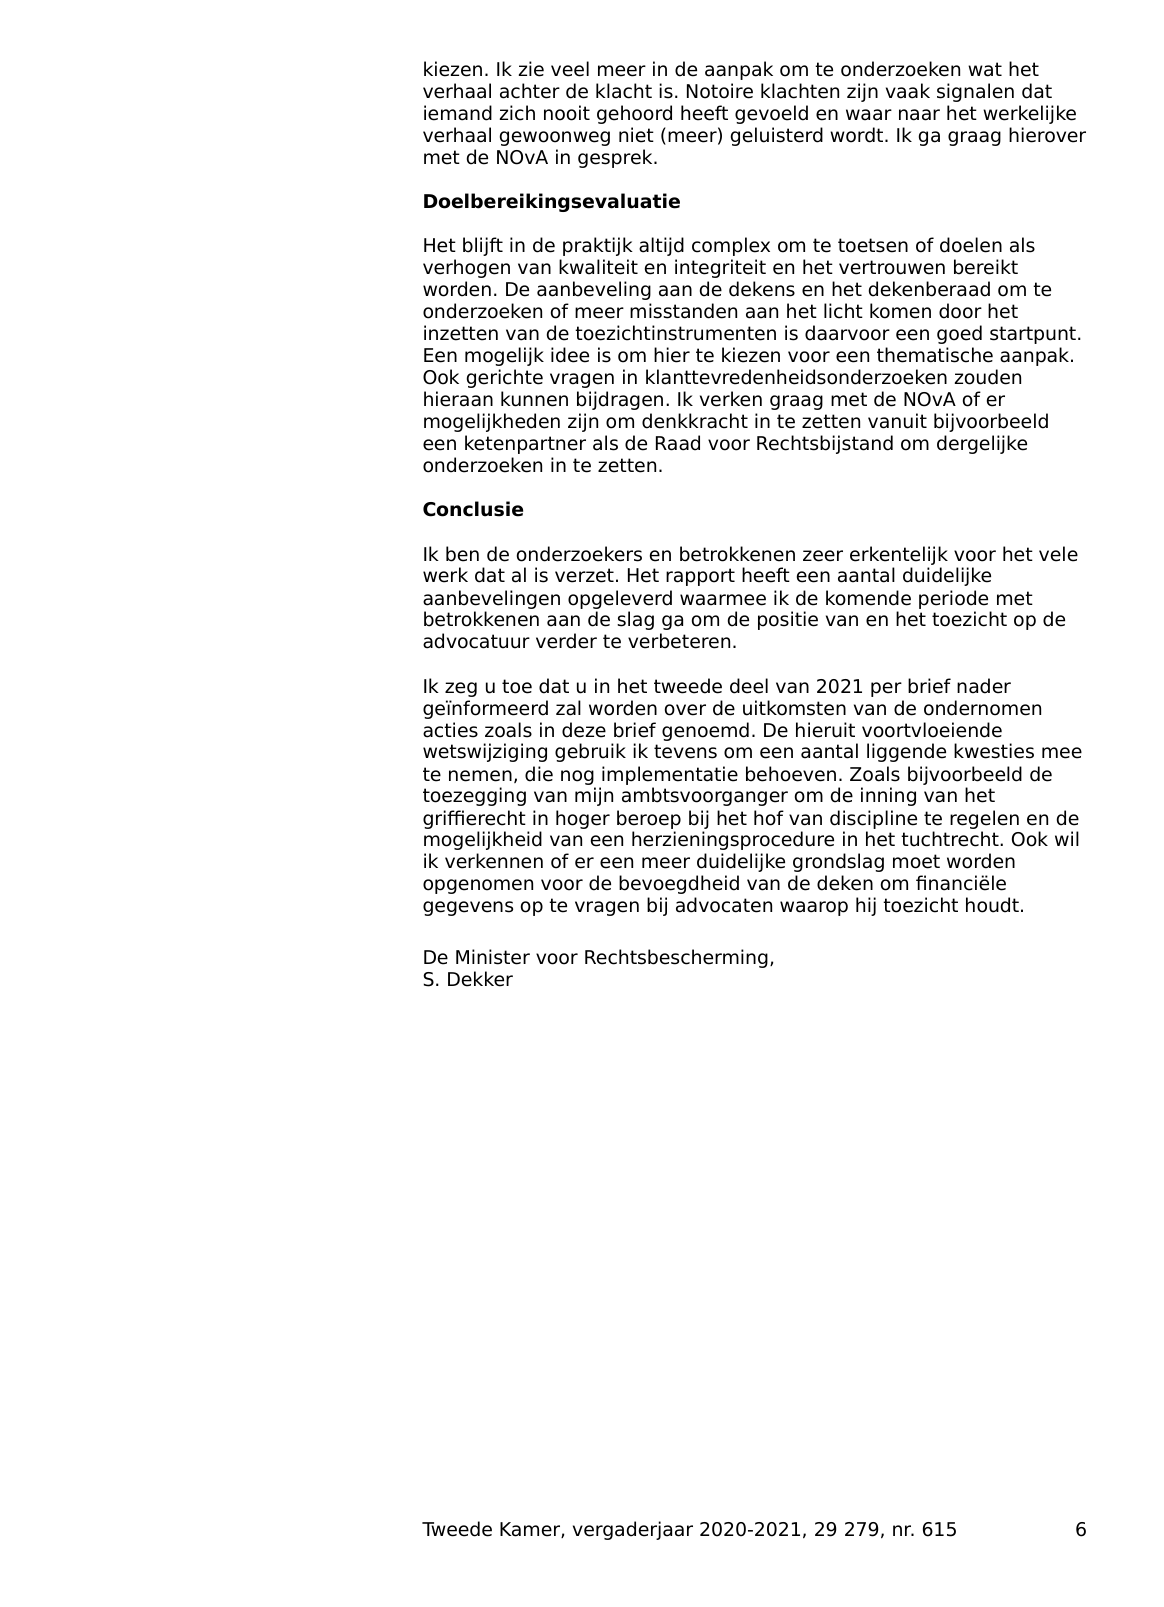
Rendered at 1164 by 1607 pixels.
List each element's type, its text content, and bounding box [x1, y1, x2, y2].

text Het blijft in de praktijk altijd complex om te toetsen of doelen als verhogen van kwaliteit en integriteit en het vertrouwen bereikt worden. De aanbeveling aan de dekens en het dekenberaad om te onderzoeken of meer misstanden aan het licht komen door het inzetten van de toezichtinstrumenten is daarvoor een goed startpunt. Een mogelijk idee is om hier te kiezen voor een thematische aanpak. Ook gerichte vragen in klanttevredenheidsonderzoeken zouden hieraan kunnen bijdragen. Ik verken graag met de NOvA of er mogelijkheden zijn om denkkracht in te zetten vanuit bijvoorbeeld een ketenpartner als de Raad voor Rechtsbijstand om dergelijke onderzoeken in te zetten. [422, 235, 1087, 477]
text Ik zeg u toe dat u in het tweede deel van 2021 per brief nader geïnformeerd zal worden over de uitkomsten van de ondernomen acties zoals in deze brief genoemd. De hieruit voortvloeiende wetswijziging gebruik ik tevens om een aantal liggende kwesties mee te nemen, die nog implementatie behoeven. Zoals bijvoorbeeld de toezegging van mijn ambtsvoorganger om de inning van het griffierecht in hoger beroep bij het hof van discipline te regelen en de mogelijkheid van een herzieningsprocedure in het tuchtrecht. Ook wil ik verkennen of er een meer duidelijke grondslag moet worden opgenomen voor de bevoegdheid van de deken om financiële gegevens op te vragen bij advocaten waarop hij toezicht houdt. [422, 676, 1087, 917]
text kiezen. Ik zie veel meer in de aanpak om te onderzoeken wat het verhaal achter de klacht is. Notoire klachten zijn vaak signalen dat iemand zich nooit gehoord heeft gevoeld en waar naar het werkelijke verhaal gewoonweg niet (meer) geluisterd wordt. Ik ga graag hierover met de NOvA in gesprek. [422, 59, 1087, 169]
subtitle Doelbereikingsevaluatie [422, 191, 1087, 213]
text Ik ben de onderzoekers en betrokkenen zeer erkentelijk voor het vele werk dat al is verzet. Het rapport heeft een aantal duidelijke aanbevelingen opgeleverd waarmee ik de komende periode met betrokkenen aan de slag ga om de positie van en het toezicht op de advocatuur verder te verbeteren. [422, 543, 1087, 653]
subtitle Conclusie [422, 499, 1087, 521]
text De Minister voor Rechtsbescherming, S. Dekker [422, 947, 1087, 991]
